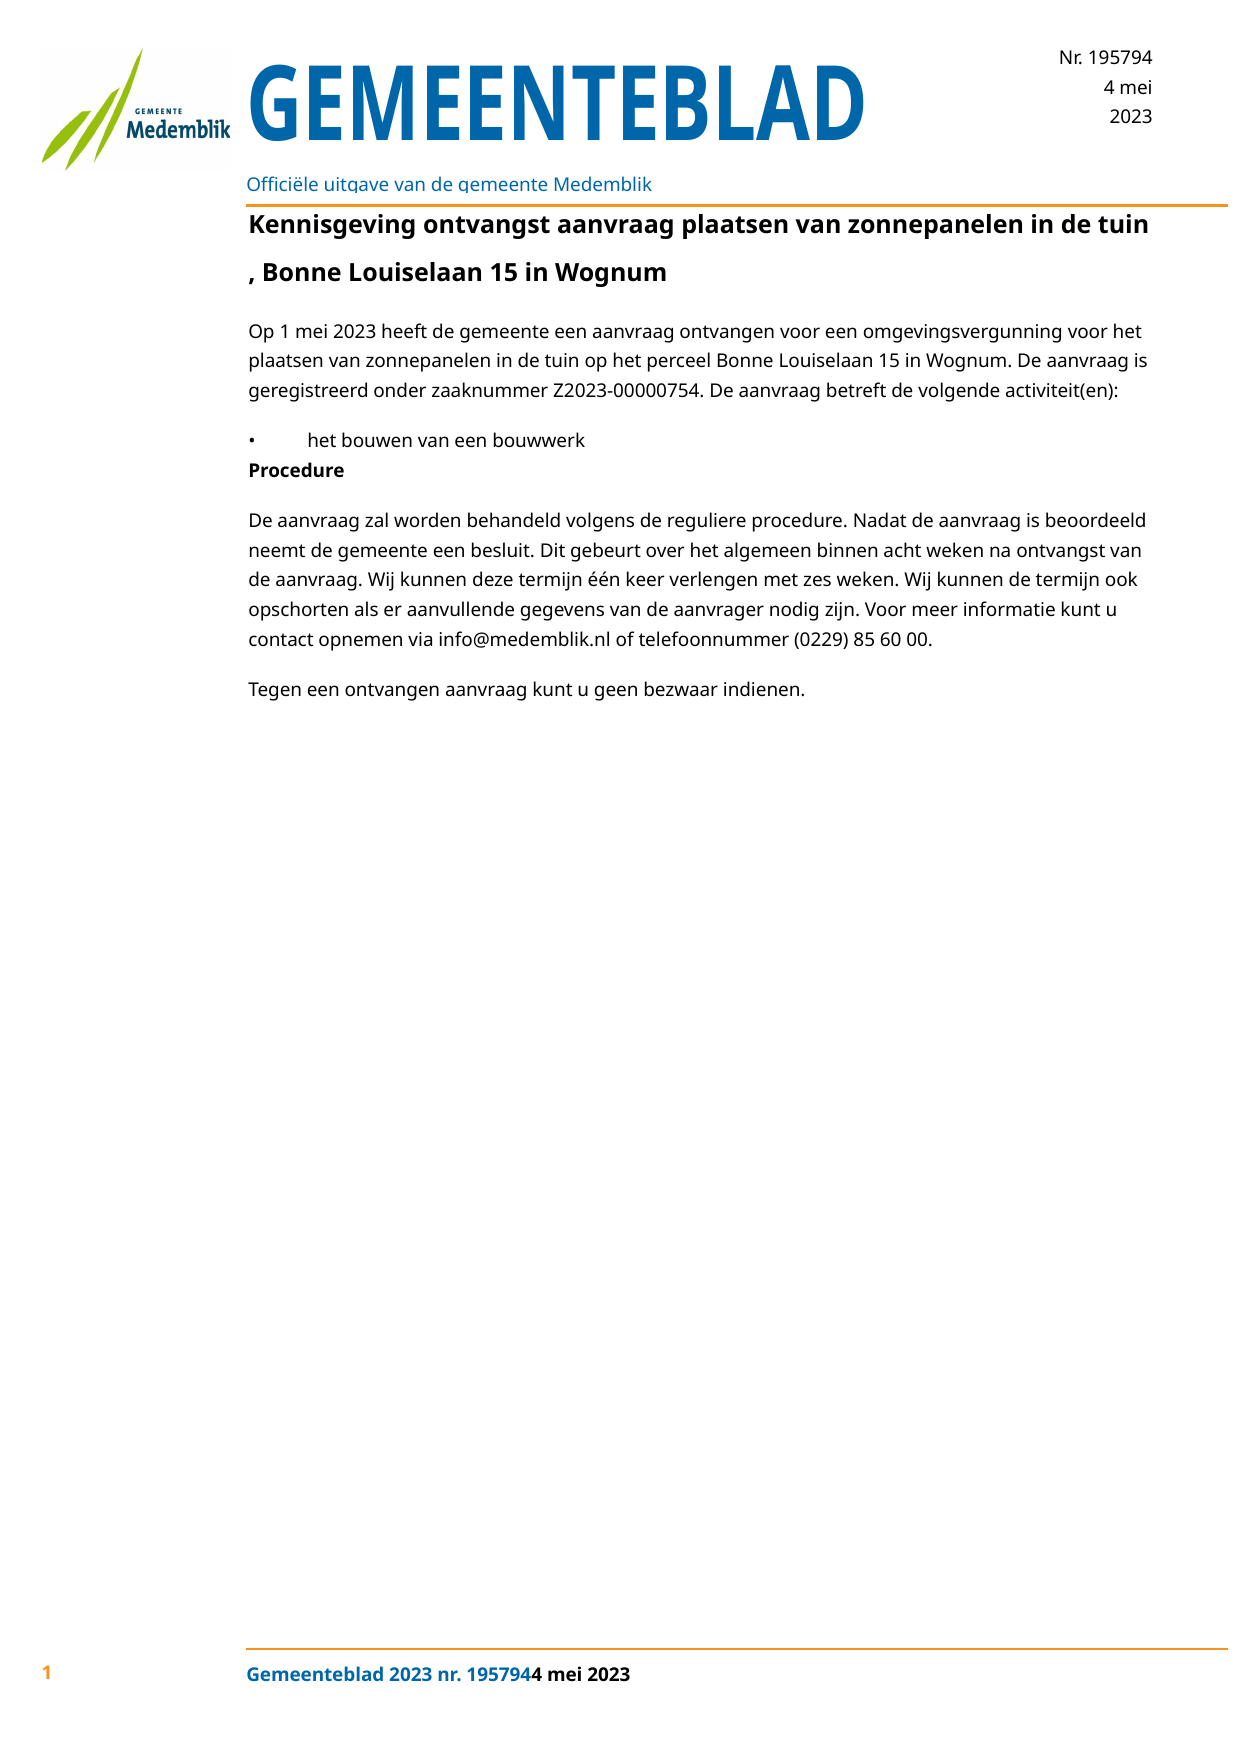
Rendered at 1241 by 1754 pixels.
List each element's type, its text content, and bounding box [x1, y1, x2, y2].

text Op 1 mei 2023 heeft de gemeente een aanvraag ontvangen voor een omgevingsvergunning voor het plaatsen van zonnepanelen in de tuin op het perceel Bonne Louiselaan 15 in Wognum. De aanvraag is geregistreerd onder zaaknummer Z2023-00000754. De aanvraag betreft de volgende activiteit(en): [248, 318, 1152, 403]
text De aanvraag zal worden behandeld volgens de reguliere procedure. Nadat de aanvraag is beoordeeld neemt de gemeente een besluit. Dit gebeurt over het algemeen binnen acht weken na ontvangst van de aanvraag. Wij kunnen deze termijn één keer verlengen met zes weken. Wij kunnen de termijn ook opschorten als er aanvullende gegevens van de aanvrager nodig zijn. Voor meer informatie kunt u contact opnemen via info@medemblik.nl of telefoonnummer (0229) 85 60 00. [248, 507, 1152, 652]
text Tegen een ontvangen aanvraag kunt u geen bezwaar indienen. [248, 676, 1152, 702]
text Procedure [248, 457, 1152, 483]
list het bouwen van een bouwwerk [248, 427, 1152, 453]
picture [41, 47, 231, 172]
text Kennisgeving ontvangst aanvraag plaatsen van zonnepanelen in de tuin , Bonne Louiselaan 15 in Wognum [248, 207, 1152, 288]
